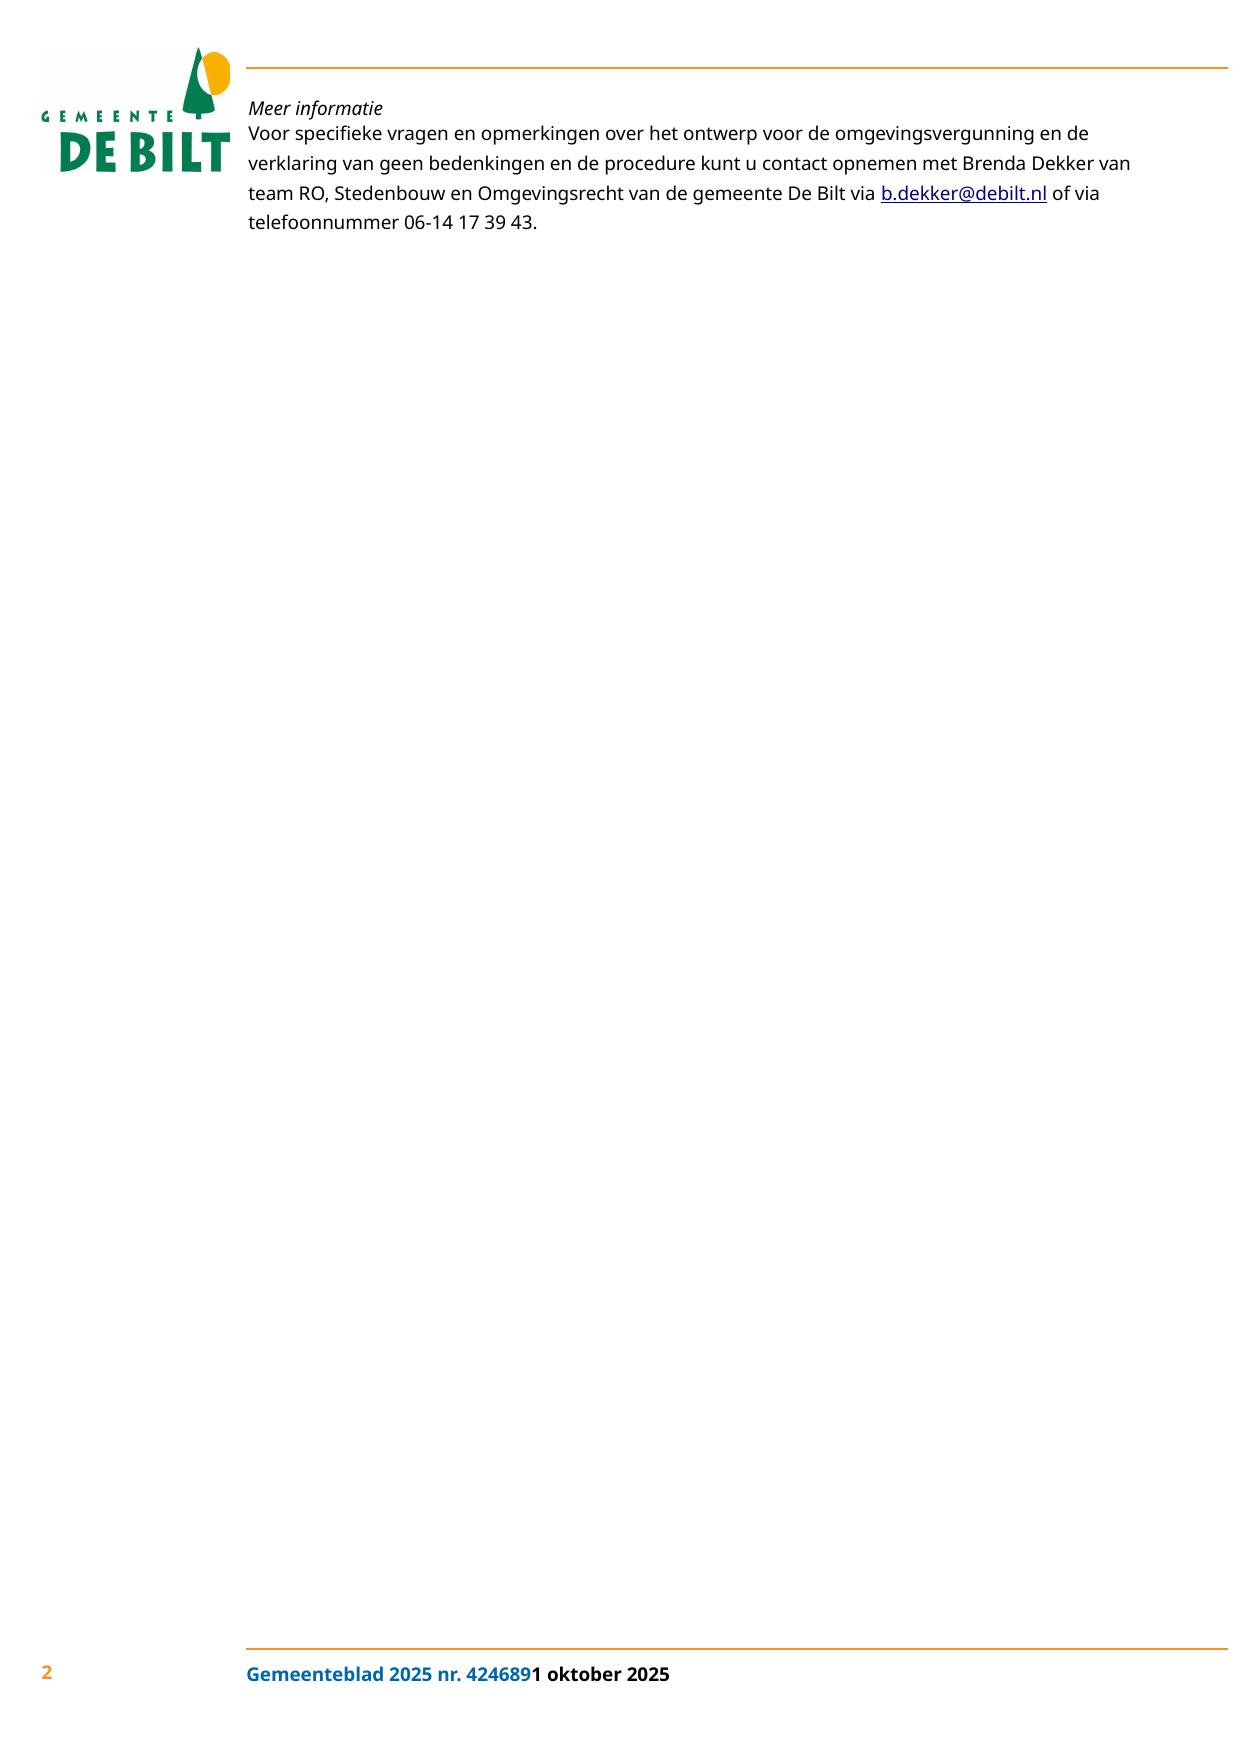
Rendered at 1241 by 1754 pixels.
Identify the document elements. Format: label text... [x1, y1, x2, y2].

text Meer informatie [248, 95, 1152, 121]
picture [41, 47, 231, 172]
text Voor specifieke vragen en opmerkingen over het ontwerp voor de omgevingsvergunning en de verklaring van geen bedenkingen en de procedure kunt u contact opnemen met Brenda Dekker van team RO, Stedenbouw en Omgevingsrecht van de gemeente De Bilt via b.dekker@debilt.nl of via telefoonnummer 06-14 17 39 43. [248, 121, 1152, 235]
